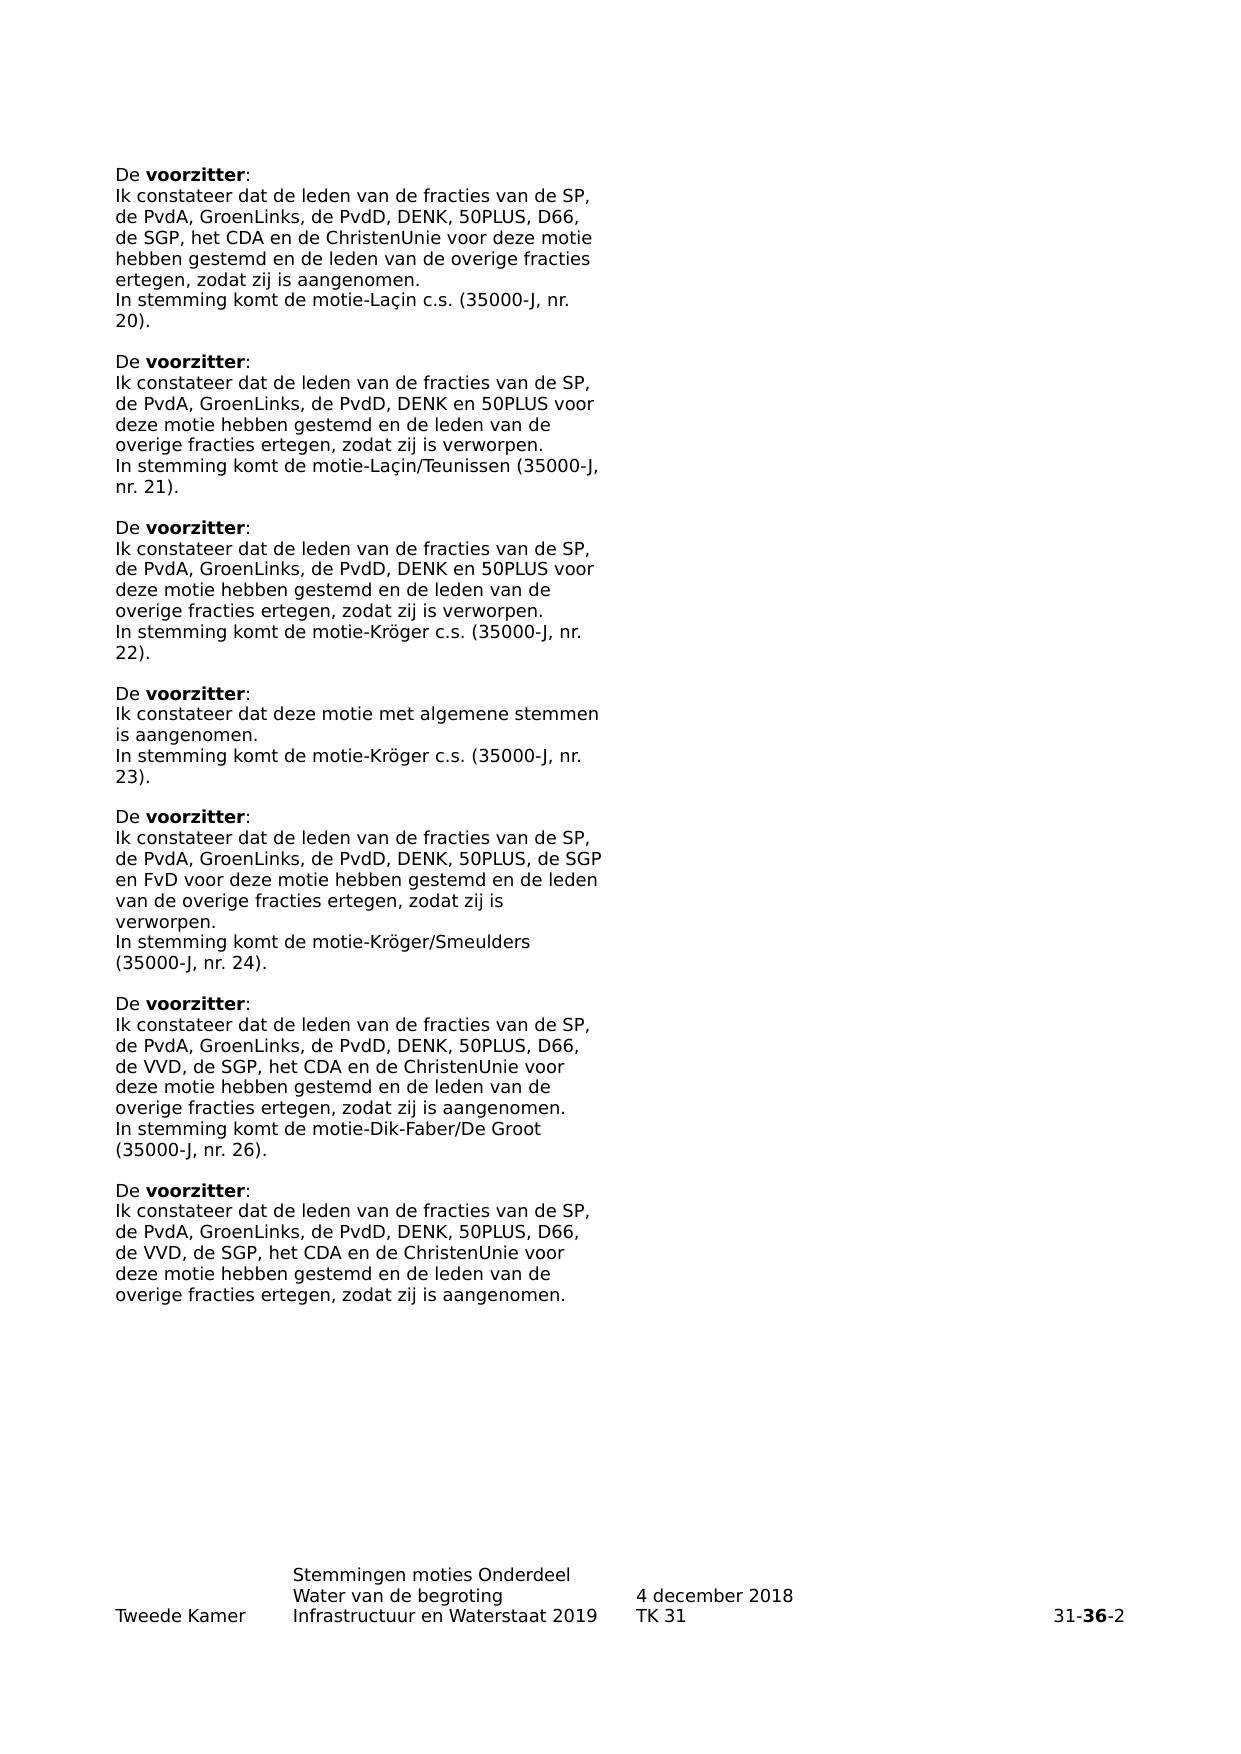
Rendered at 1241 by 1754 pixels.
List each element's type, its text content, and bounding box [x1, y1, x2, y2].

text De voorzitter: [115, 165, 605, 186]
text Ik constateer dat de leden van de fracties van de SP, de PvdA, GroenLinks, de PvdD, DENK en 50PLUS voor deze motie hebben gestemd en de leden van de overige fracties ertegen, zodat zij is verworpen. [115, 538, 605, 622]
text Ik constateer dat deze motie met algemene stemmen is aangenomen. [115, 704, 605, 746]
text In stemming komt de motie-Kröger c.s. (35000-J, nr. 23). [115, 746, 605, 787]
text Ik constateer dat de leden van de fracties van de SP, de PvdA, GroenLinks, de PvdD, DENK en 50PLUS voor deze motie hebben gestemd en de leden van de overige fracties ertegen, zodat zij is verworpen. [115, 373, 605, 456]
text Ik constateer dat de leden van de fracties van de SP, de PvdA, GroenLinks, de PvdD, DENK, 50PLUS, D66, de VVD, de SGP, het CDA en de ChristenUnie voor deze motie hebben gestemd en de leden van de overige fracties ertegen, zodat zij is aangenomen. [115, 1015, 605, 1119]
text Ik constateer dat de leden van de fracties van de SP, de PvdA, GroenLinks, de PvdD, DENK, 50PLUS, D66, de VVD, de SGP, het CDA en de ChristenUnie voor deze motie hebben gestemd en de leden van de overige fracties ertegen, zodat zij is aangenomen. [115, 1201, 605, 1305]
text Ik constateer dat de leden van de fracties van de SP, de PvdA, GroenLinks, de PvdD, DENK, 50PLUS, D66, de SGP, het CDA en de ChristenUnie voor deze motie hebben gestemd en de leden van de overige fracties ertegen, zodat zij is aangenomen. [115, 186, 605, 290]
text In stemming komt de motie-Dik-Faber/De Groot (35000-J, nr. 26). [115, 1119, 605, 1161]
text In stemming komt de motie-Kröger/Smeulders (35000-J, nr. 24). [115, 932, 605, 974]
text De voorzitter: [115, 807, 605, 828]
text De voorzitter: [115, 1181, 605, 1201]
text In stemming komt de motie-Laçin/Teunissen (35000-J, nr. 21). [115, 456, 605, 498]
text De voorzitter: [115, 518, 605, 538]
text De voorzitter: [115, 352, 605, 373]
text In stemming komt de motie-Laçin c.s. (35000-J, nr. 20). [115, 290, 605, 332]
text In stemming komt de motie-Kröger c.s. (35000-J, nr. 22). [115, 622, 605, 663]
text Ik constateer dat de leden van de fracties van de SP, de PvdA, GroenLinks, de PvdD, DENK, 50PLUS, de SGP en FvD voor deze motie hebben gestemd en de leden van de overige fracties ertegen, zodat zij is verworpen. [115, 828, 605, 932]
text De voorzitter: [115, 994, 605, 1015]
text De voorzitter: [115, 683, 605, 704]
